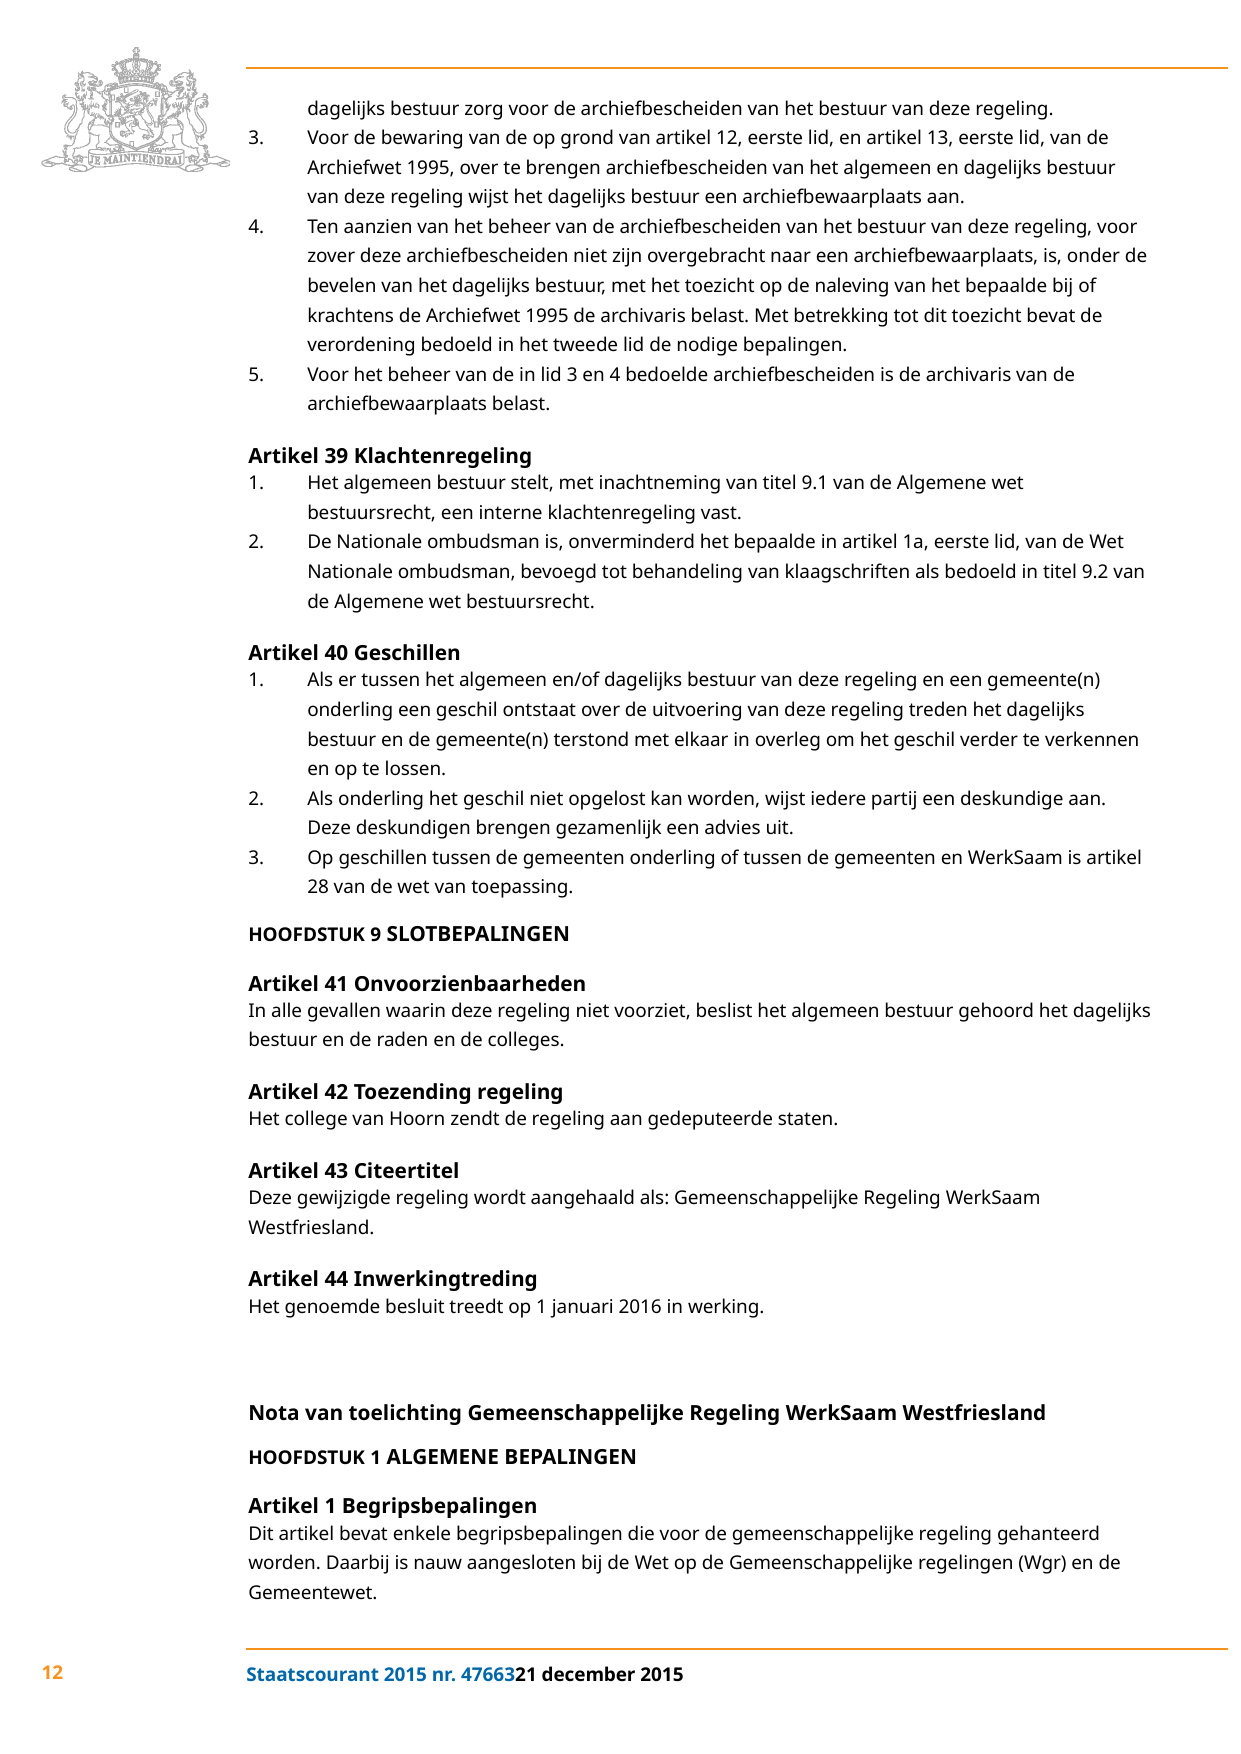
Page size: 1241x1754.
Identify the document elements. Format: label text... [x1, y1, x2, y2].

text Artikel 40 Geschillen [248, 638, 1152, 667]
text Artikel 41 Onvoorzienbaarheden [248, 969, 1152, 997]
list Voor het beheer van de in lid 3 en 4 bedoelde archiefbescheiden is de archivaris van de archiefbewaarplaats belast. [248, 361, 1152, 416]
text Artikel 39 Klachtenregeling [248, 441, 1152, 469]
text Deze gewijzigde regeling wordt aangehaald als: Gemeenschappelijke Regeling WerkSaam Westfriesland. [248, 1184, 1152, 1240]
text Artikel 1 Begripsbepalingen [248, 1491, 1152, 1520]
list Ten aanzien van het beheer van de archiefbescheiden van het bestuur van deze regeling, voor zover deze archiefbescheiden niet zijn overgebracht naar een archiefbewaarplaats, is, onder de bevelen van het dagelijks bestuur, met het toezicht op de naleving van het bepaalde bij of krachtens de Archiefwet 1995 de archivaris belast. Met betrekking tot dit toezicht bevat de verordening bedoeld in het tweede lid de nodige bepalingen. [248, 213, 1152, 357]
text Artikel 44 Inwerkingtreding [248, 1264, 1152, 1293]
text Artikel 42 Toezending regeling [248, 1077, 1152, 1106]
list Als onderling het geschil niet opgelost kan worden, wijst iedere partij een deskundige aan. Deze deskundigen brengen gezamenlijk een advies uit. [248, 785, 1152, 840]
text Dit artikel bevat enkele begripsbepalingen die voor de gemeenschappelijke regeling gehanteerd worden. Daarbij is nauw aangesloten bij de Wet op de Gemeenschappelijke regelingen (Wgr) en de Gemeentewet. [248, 1520, 1152, 1605]
picture [41, 47, 231, 172]
text Nota van toelichting Gemeenschappelijke Regeling WerkSaam Westfriesland [248, 1398, 1152, 1426]
text Artikel 43 Citeertitel [248, 1156, 1152, 1184]
text Het genoemde besluit treedt op 1 januari 2016 in werking. [248, 1293, 1152, 1318]
list Als er tussen het algemeen en/of dagelijks bestuur van deze regeling en een gemeente(n) onderling een geschil ontstaat over de uitvoering van deze regeling treden het dagelijks bestuur en de gemeente(n) terstond met elkaar in overleg om het geschil verder te verkennen en op te lossen. [248, 667, 1152, 781]
text HOOFDSTUK 9 SLOTBEPALINGEN [248, 919, 1152, 948]
list De Nationale ombudsman is, onverminderd het bepaalde in artikel 1a, eerste lid, van de Wet Nationale ombudsman, bevoegd tot behandeling van klaagschriften als bedoeld in titel 9.2 van de Algemene wet bestuursrecht. [248, 529, 1152, 613]
list dagelijks bestuur zorg voor de archiefbescheiden van het bestuur van deze regeling. [248, 95, 1152, 121]
text HOOFDSTUK 1 ALGEMENE BEPALINGEN [248, 1442, 1152, 1471]
list Op geschillen tussen de gemeenten onderling of tussen de gemeenten en WerkSaam is artikel 28 van de wet van toepassing. [248, 844, 1152, 899]
list Voor de bewaring van de op grond van artikel 12, eerste lid, en artikel 13, eerste lid, van de Archiefwet 1995, over te brengen archiefbescheiden van het algemeen en dagelijks bestuur van deze regeling wijst het dagelijks bestuur een archiefbewaarplaats aan. [248, 124, 1152, 209]
list Het algemeen bestuur stelt, met inachtneming van titel 9.1 van de Algemene wet bestuursrecht, een interne klachtenregeling vast. [248, 469, 1152, 525]
text Het college van Hoorn zendt de regeling aan gedeputeerde staten. [248, 1106, 1152, 1131]
text In alle gevallen waarin deze regeling niet voorziet, beslist het algemeen bestuur gehoord het dagelijks bestuur en de raden en de colleges. [248, 997, 1152, 1052]
